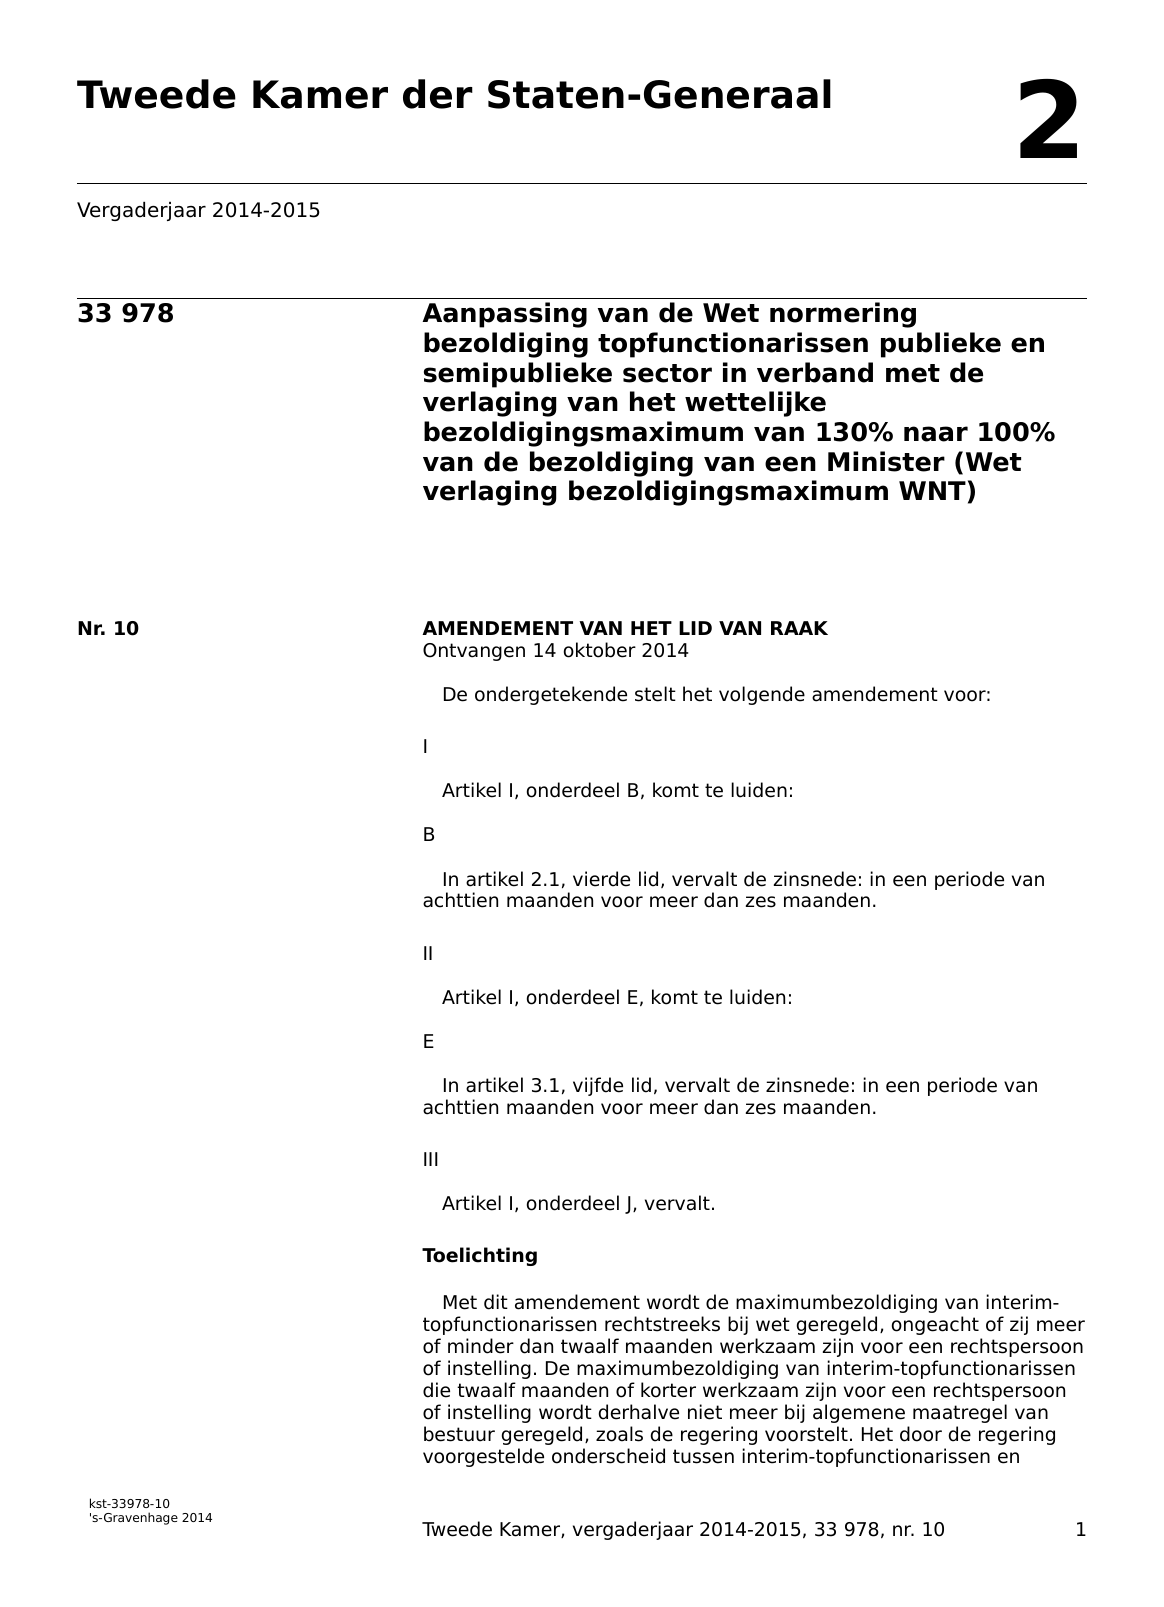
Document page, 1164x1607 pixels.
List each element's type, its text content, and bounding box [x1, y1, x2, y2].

text De ondergetekende stelt het volgende amendement voor: [422, 684, 1087, 706]
text Artikel I, onderdeel J, vervalt. [422, 1193, 1087, 1215]
text In artikel 2.1, vierde lid, vervalt de zinsnede: in een periode van achttien maanden voor meer dan zes maanden. [422, 868, 1087, 912]
table_header 2 [886, 59, 1087, 183]
subtitle I [422, 736, 1087, 758]
subtitle III [422, 1149, 1087, 1171]
subtitle Toelichting [422, 1245, 1087, 1267]
text kst-33978-10 [88, 1497, 323, 1511]
text E [422, 1031, 1087, 1053]
text Artikel I, onderdeel E, komt te luiden: [422, 987, 1087, 1008]
subtitle 33 978 Aanpassing van de Wet normering bezoldiging topfunctionarissen publieke en semipublieke sector in verband met de verlaging van het wettelijke bezoldigingsmaximum van 130% naar 100% van de bezoldiging van een Minister (Wet verlaging bezoldigingsmaximum WNT) [77, 299, 1087, 507]
table_cell Vergaderjaar 2014-2015 [77, 184, 1087, 298]
text In artikel 3.1, vijfde lid, vervalt de zinsnede: in een periode van achttien maanden voor meer dan zes maanden. [422, 1075, 1087, 1119]
subtitle Nr. 10 AMENDEMENT VAN HET LID VAN RAAK [77, 618, 1087, 640]
text Ontvangen 14 oktober 2014 [422, 640, 1087, 662]
subtitle II [422, 942, 1087, 964]
text 's-Gravenhage 2014 [88, 1511, 323, 1525]
text Artikel I, onderdeel B, komt te luiden: [422, 780, 1087, 802]
text B [422, 824, 1087, 846]
text Met dit amendement wordt de maximumbezoldiging van interim-topfunctionarissen rechtstreeks bij wet geregeld, ongeacht of zij meer of minder dan twaalf maanden werkzaam zijn voor een rechtspersoon of instelling. De maximumbezoldiging van interim-topfunctionarissen die twaalf maanden of korter werkzaam zijn voor een rechtspersoon of instelling wordt derhalve niet meer bij algemene maatregel van bestuur geregeld, zoals de regering voorstelt. Het door de regering voorgestelde onderscheid tussen interim-topfunctionarissen en [422, 1292, 1087, 1468]
table_header Tweede Kamer der Staten-Generaal [77, 59, 886, 183]
